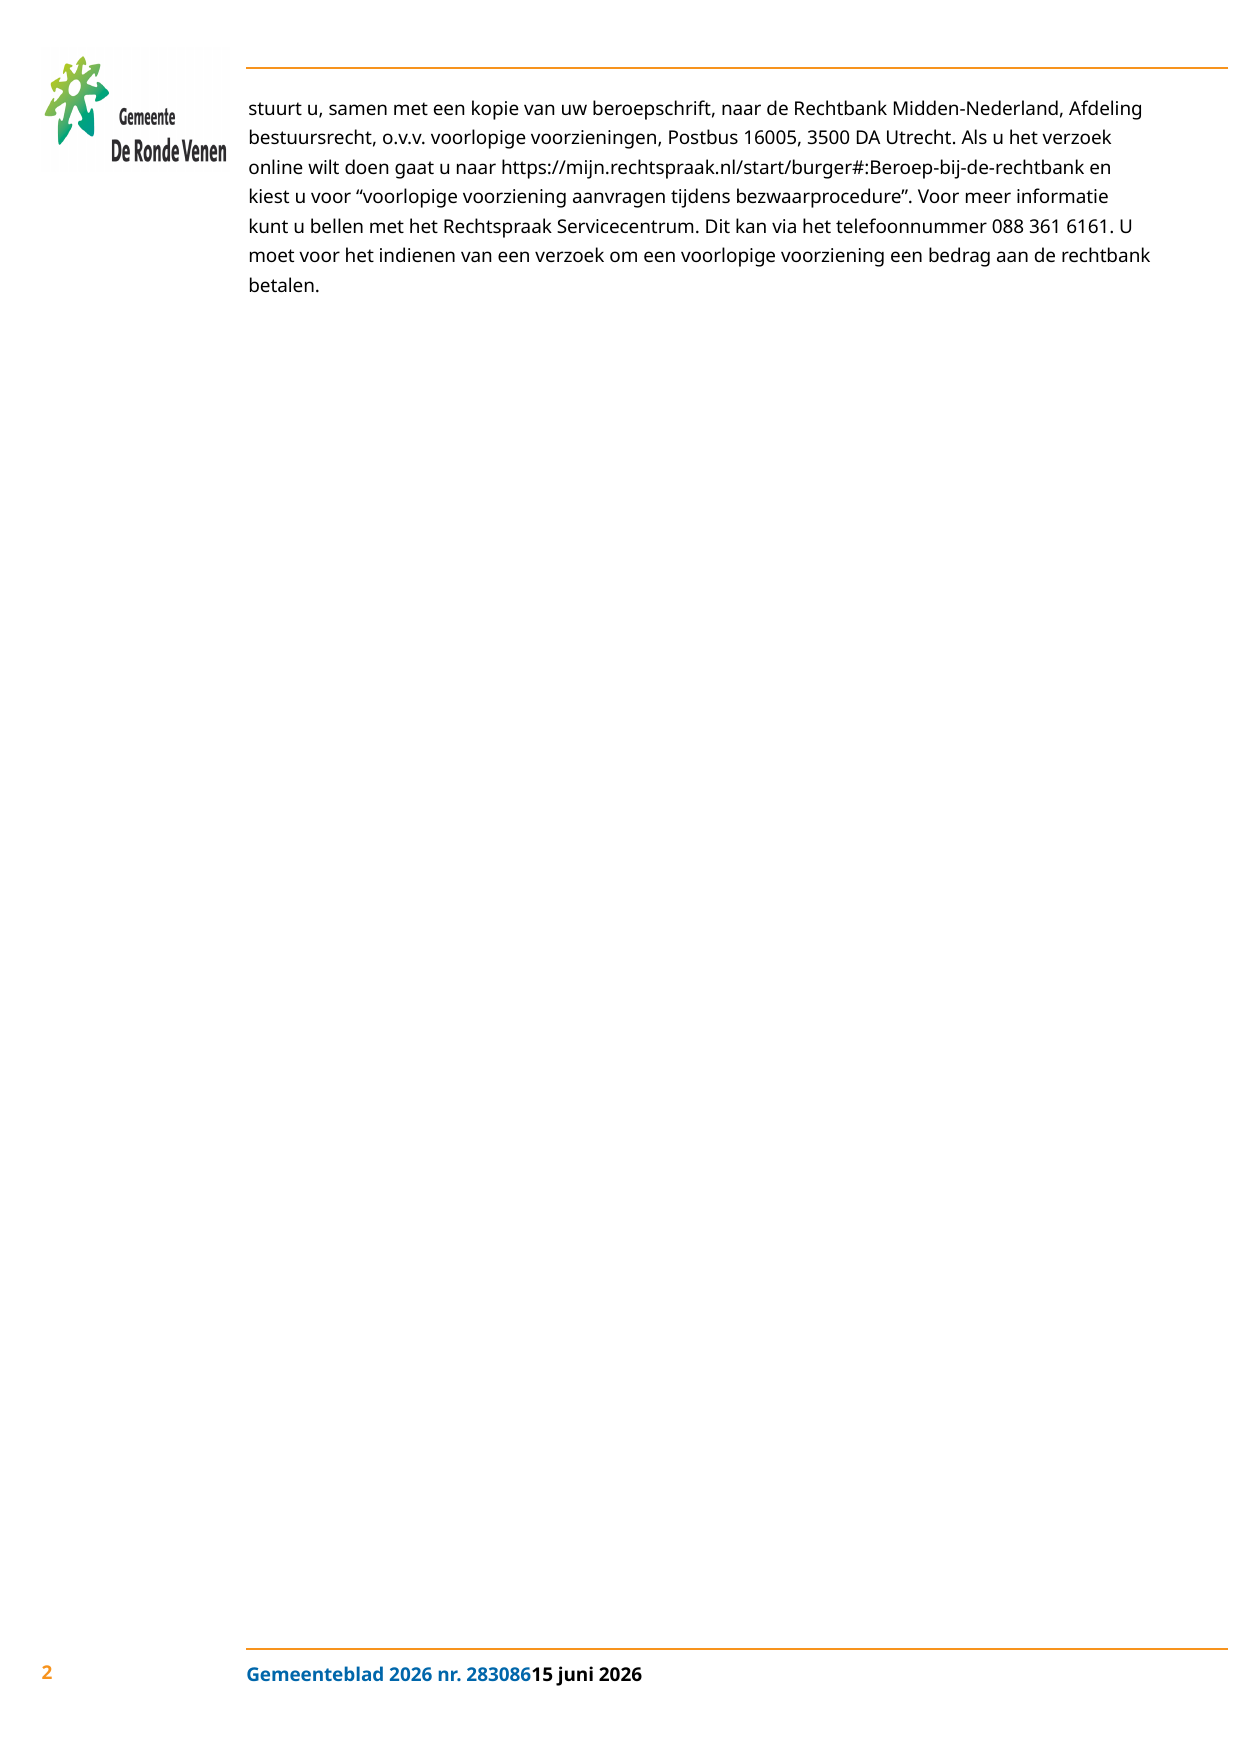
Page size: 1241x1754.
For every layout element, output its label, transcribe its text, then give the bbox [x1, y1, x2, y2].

text stuurt u, samen met een kopie van uw beroepschrift, naar de Rechtbank Midden-Nederland, Afdeling bestuursrecht, o.v.v. voorlopige voorzieningen, Postbus 16005, 3500 DA Utrecht. Als u het verzoek online wilt doen gaat u naar https://mijn.rechtspraak.nl/start/burger#:Beroep-bij-de-rechtbank en kiest u voor “voorlopige voorziening aanvragen tijdens bezwaarprocedure”. Voor meer informatie kunt u bellen met het Rechtspraak Servicecentrum. Dit kan via het telefoonnummer 088 361 6161. U moet voor het indienen van een verzoek om een voorlopige voorziening een bedrag aan de rechtbank betalen. [248, 95, 1152, 298]
picture [41, 47, 231, 172]
